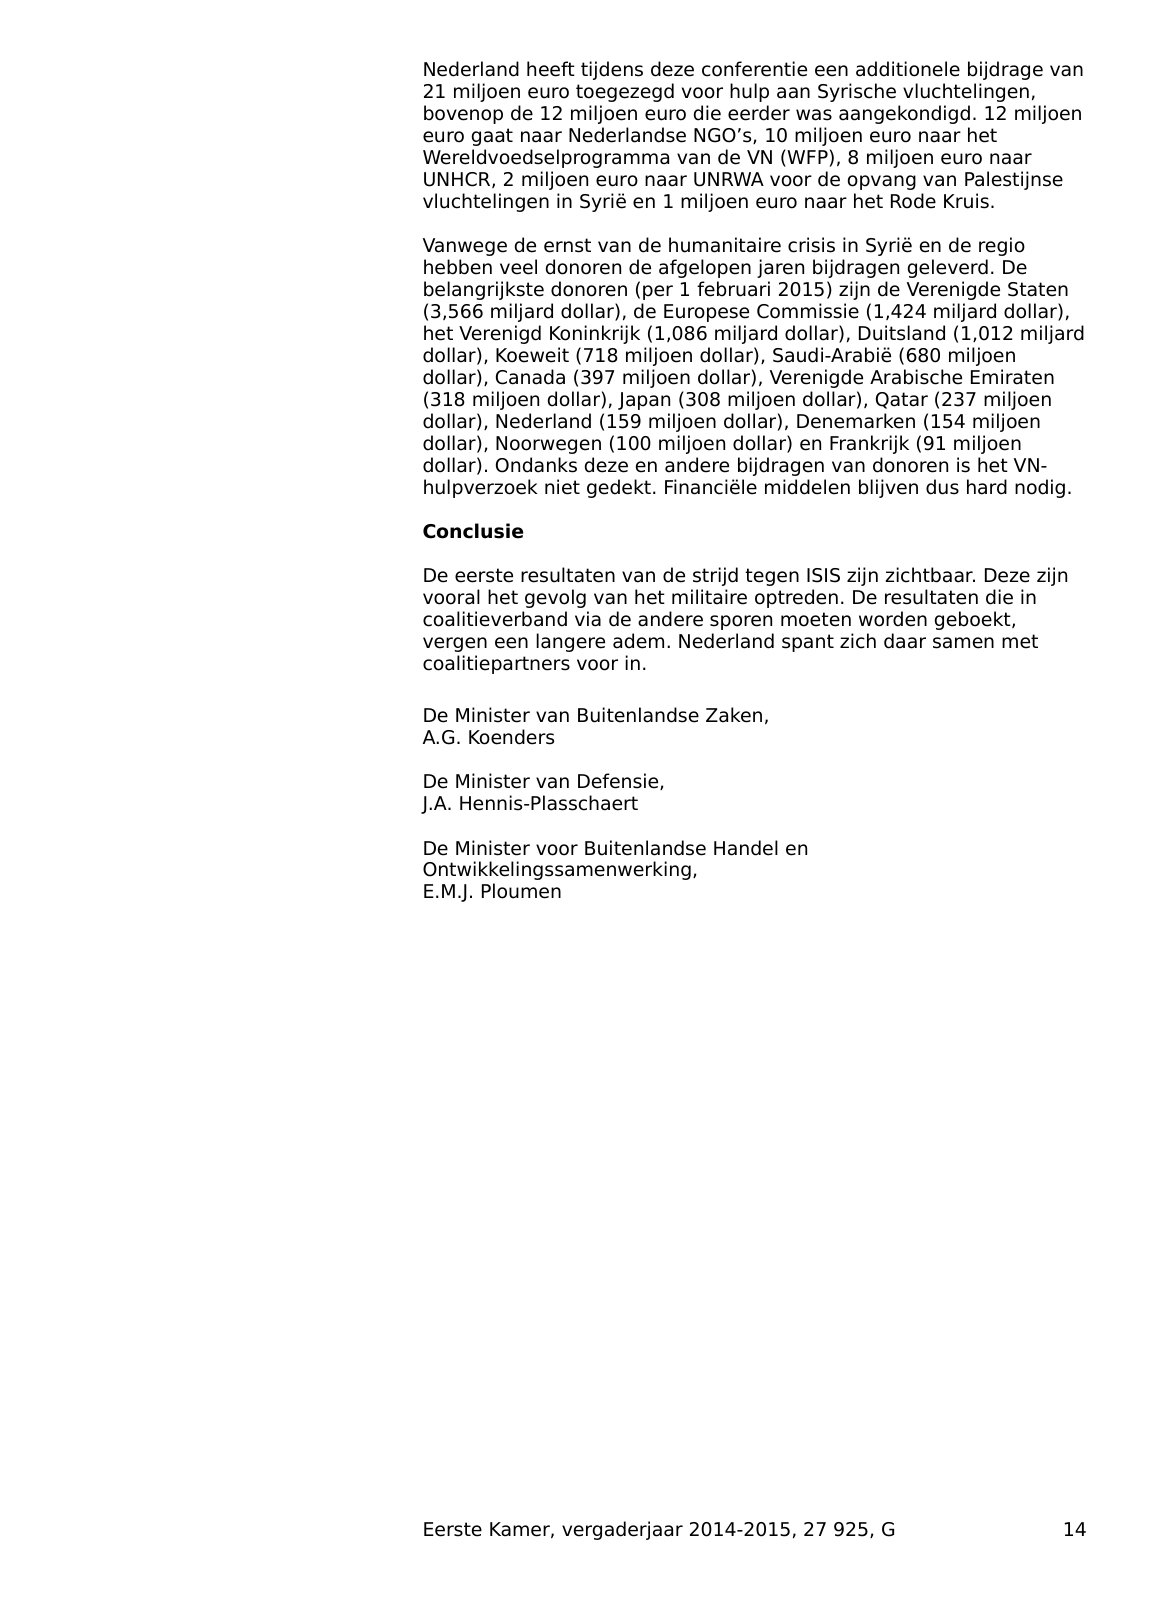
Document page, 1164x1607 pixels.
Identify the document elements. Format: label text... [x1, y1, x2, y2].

text De Minister voor Buitenlandse Handel en Ontwikkelingssamenwerking, E.M.J. Ploumen [422, 837, 1087, 903]
text Nederland heeft tijdens deze conferentie een additionele bijdrage van 21 miljoen euro toegezegd voor hulp aan Syrische vluchtelingen, bovenop de 12 miljoen euro die eerder was aangekondigd. 12 miljoen euro gaat naar Nederlandse NGO’s, 10 miljoen euro naar het Wereldvoedselprogramma van de VN (WFP), 8 miljoen euro naar UNHCR, 2 miljoen euro naar UNRWA voor de opvang van Palestijnse vluchtelingen in Syrië en 1 miljoen euro naar het Rode Kruis. [422, 59, 1087, 213]
text De eerste resultaten van de strijd tegen ISIS zijn zichtbaar. Deze zijn vooral het gevolg van het militaire optreden. De resultaten die in coalitieverband via de andere sporen moeten worden geboekt, vergen een langere adem. Nederland spant zich daar samen met coalitiepartners voor in. [422, 565, 1087, 675]
text Vanwege de ernst van de humanitaire crisis in Syrië en de regio hebben veel donoren de afgelopen jaren bijdragen geleverd. De belangrijkste donoren (per 1 februari 2015) zijn de Verenigde Staten (3,566 miljard dollar), de Europese Commissie (1,424 miljard dollar), het Verenigd Koninkrijk (1,086 miljard dollar), Duitsland (1,012 miljard dollar), Koeweit (718 miljoen dollar), Saudi-Arabië (680 miljoen dollar), Canada (397 miljoen dollar), Verenigde Arabische Emiraten (318 miljoen dollar), Japan (308 miljoen dollar), Qatar (237 miljoen dollar), Nederland (159 miljoen dollar), Denemarken (154 miljoen dollar), Noorwegen (100 miljoen dollar) en Frankrijk (91 miljoen dollar). Ondanks deze en andere bijdragen van donoren is het VN-hulpverzoek niet gedekt. Financiële middelen blijven dus hard nodig. [422, 235, 1087, 499]
text De Minister van Defensie, J.A. Hennis-Plasschaert [422, 771, 1087, 815]
text De Minister van Buitenlandse Zaken, A.G. Koenders [422, 705, 1087, 749]
subtitle Conclusie [422, 521, 1087, 543]
